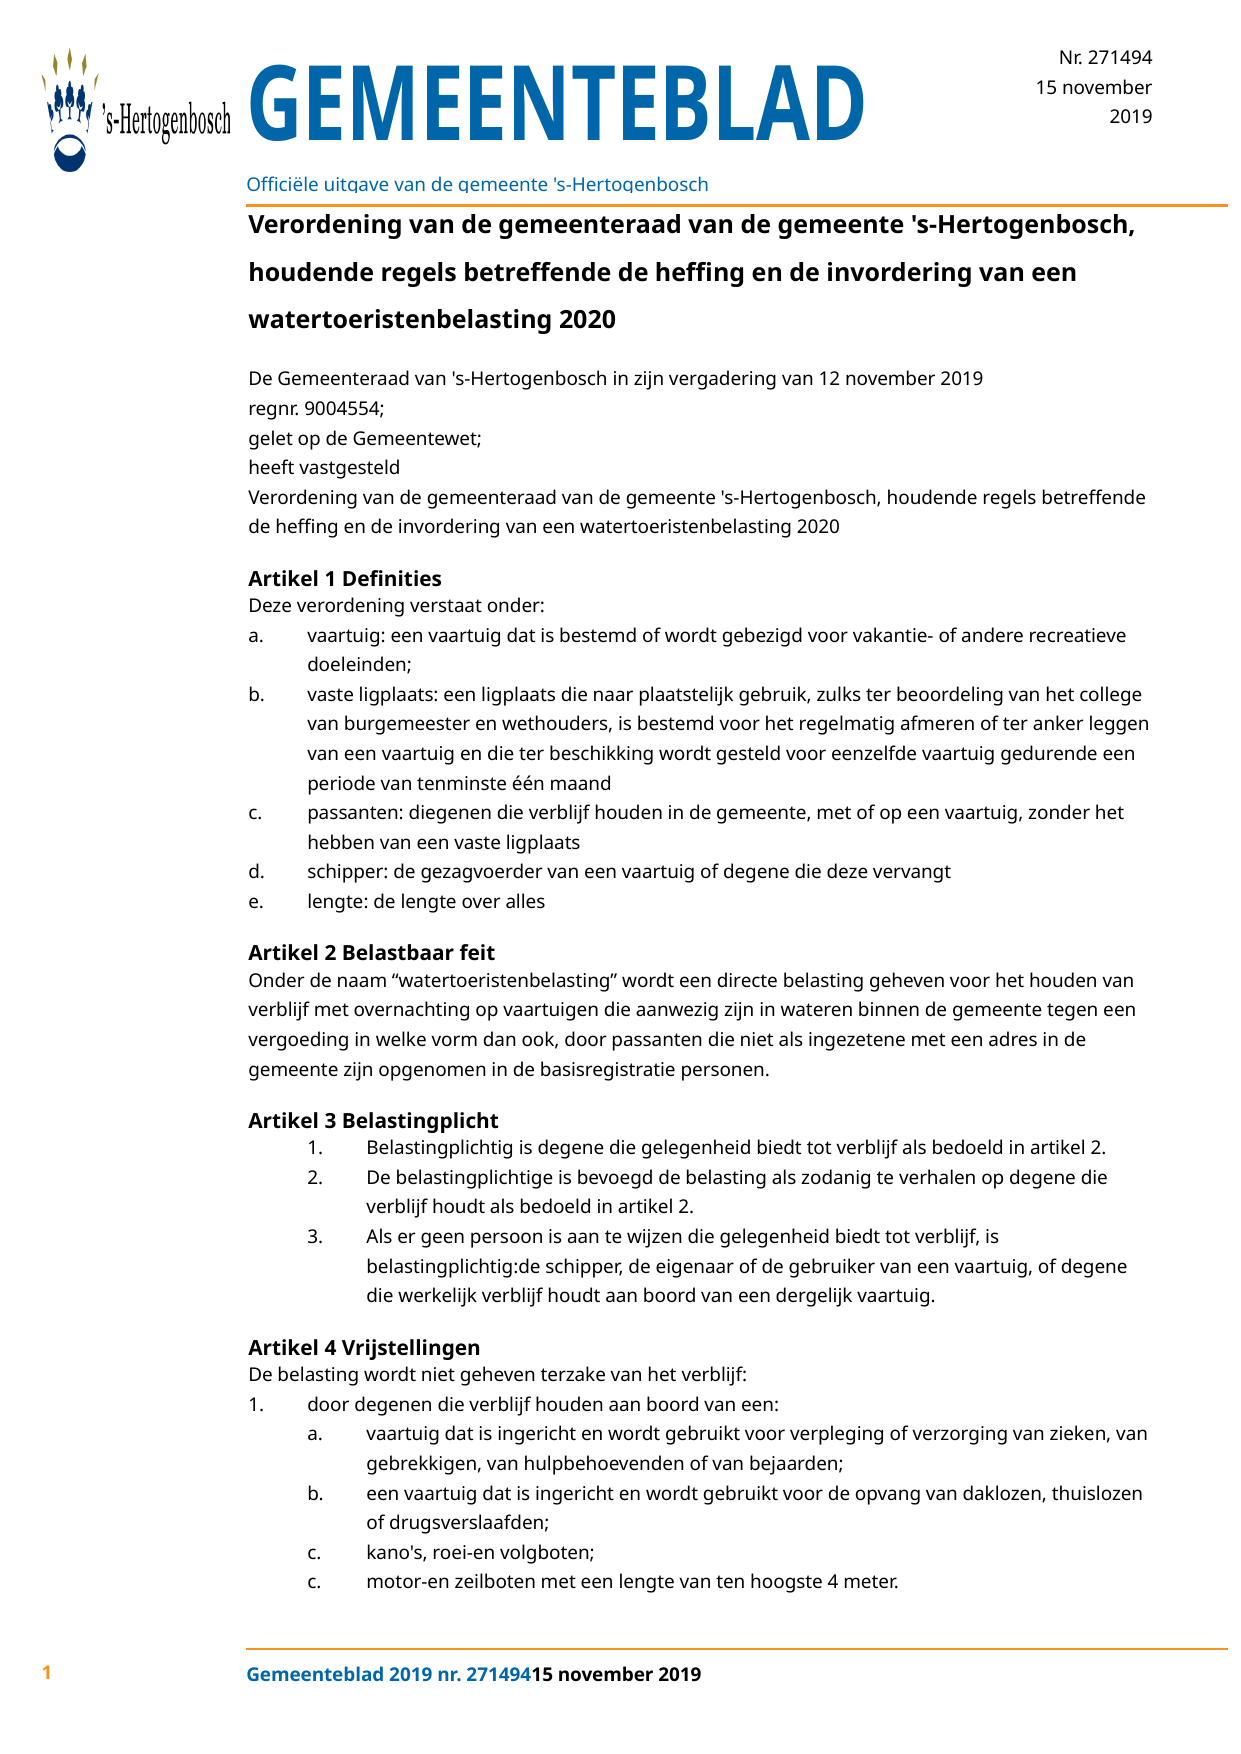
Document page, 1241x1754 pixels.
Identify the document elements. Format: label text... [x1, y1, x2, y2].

list passanten: diegenen die verblijf houden in de gemeente, met of op een vaartuig, zonder het hebben van een vaste ligplaats [248, 799, 1152, 855]
list een vaartuig dat is ingericht en wordt gebruikt voor de opvang van daklozen, thuislozen of drugsverslaafden; [307, 1480, 1152, 1535]
list vaartuig: een vaartuig dat is bestemd of wordt gebezigd voor vakantie- of andere recreatieve doeleinden; [248, 622, 1152, 677]
text De Gemeenteraad van 's-Hertogenbosch in zijn vergadering van 12 november 2019 [248, 366, 1152, 391]
list vaartuig dat is ingericht en wordt gebruikt voor verpleging of verzorging van zieken, van gebrekkigen, van hulpbehoevenden of van bejaarden; [307, 1421, 1152, 1476]
text heeft vastgesteld [248, 454, 1152, 480]
picture [41, 47, 231, 172]
text Verordening van de gemeenteraad van de gemeente 's-Hertogenbosch, houdende regels betreffende de heffing en de invordering van een watertoeristenbelasting 2020 [248, 484, 1152, 539]
text Artikel 3 Belastingplicht [248, 1106, 1152, 1134]
text Artikel 4 Vrijstellingen [248, 1333, 1152, 1361]
text Onder de naam “watertoeristenbelasting” wordt een directe belasting geheven voor het houden van verblijf met overnachting op vaartuigen die aanwezig zijn in wateren binnen de gemeente tegen een vergoeding in welke vorm dan ook, door passanten die niet als ingezetene met een adres in de gemeente zijn opgenomen in de basisregistratie personen. [248, 967, 1152, 1081]
text regnr. 9004554; [248, 395, 1152, 421]
text gelet op de Gemeentewet; [248, 425, 1152, 450]
list motor-en zeilboten met een lengte van ten hoogste 4 meter. [307, 1568, 1152, 1594]
list kano's, roei-en volgboten; [307, 1539, 1152, 1564]
list vaste ligplaats: een ligplaats die naar plaatstelijk gebruik, zulks ter beoordeling van het college van burgemeester en wethouders, is bestemd voor het regelmatig afmeren of ter anker leggen van een vaartuig en die ter beschikking wordt gesteld voor eenzelfde vaartuig gedurende een periode van tenminste één maand [248, 681, 1152, 796]
text Verordening van de gemeenteraad van de gemeente 's-Hertogenbosch, houdende regels betreffende de heffing en de invordering van een watertoeristenbelasting 2020 [248, 207, 1152, 336]
text De belasting wordt niet geheven terzake van het verblijf: [248, 1361, 1152, 1387]
text Artikel 2 Belastbaar feit [248, 938, 1152, 967]
list De belastingplichtige is bevoegd de belasting als zodanig te verhalen op degene die verblijf houdt als bedoeld in artikel 2. [307, 1164, 1152, 1219]
list lengte: de lengte over alles [248, 888, 1152, 914]
list Als er geen persoon is aan te wijzen die gelegenheid biedt tot verblijf, is belastingplichtig:de schipper, de eigenaar of de gebruiker van een vaartuig, of degene die werkelijk verblijf houdt aan boord van een dergelijk vaartuig. [307, 1223, 1152, 1308]
text Artikel 1 Definities [248, 564, 1152, 592]
list door degenen die verblijf houden aan boord van een: [248, 1391, 1152, 1417]
text Deze verordening verstaat onder: [248, 592, 1152, 618]
list Belastingplichtig is degene die gelegenheid biedt tot verblijf als bedoeld in artikel 2. [307, 1134, 1152, 1160]
list schipper: de gezagvoerder van een vaartuig of degene die deze vervangt [248, 858, 1152, 884]
